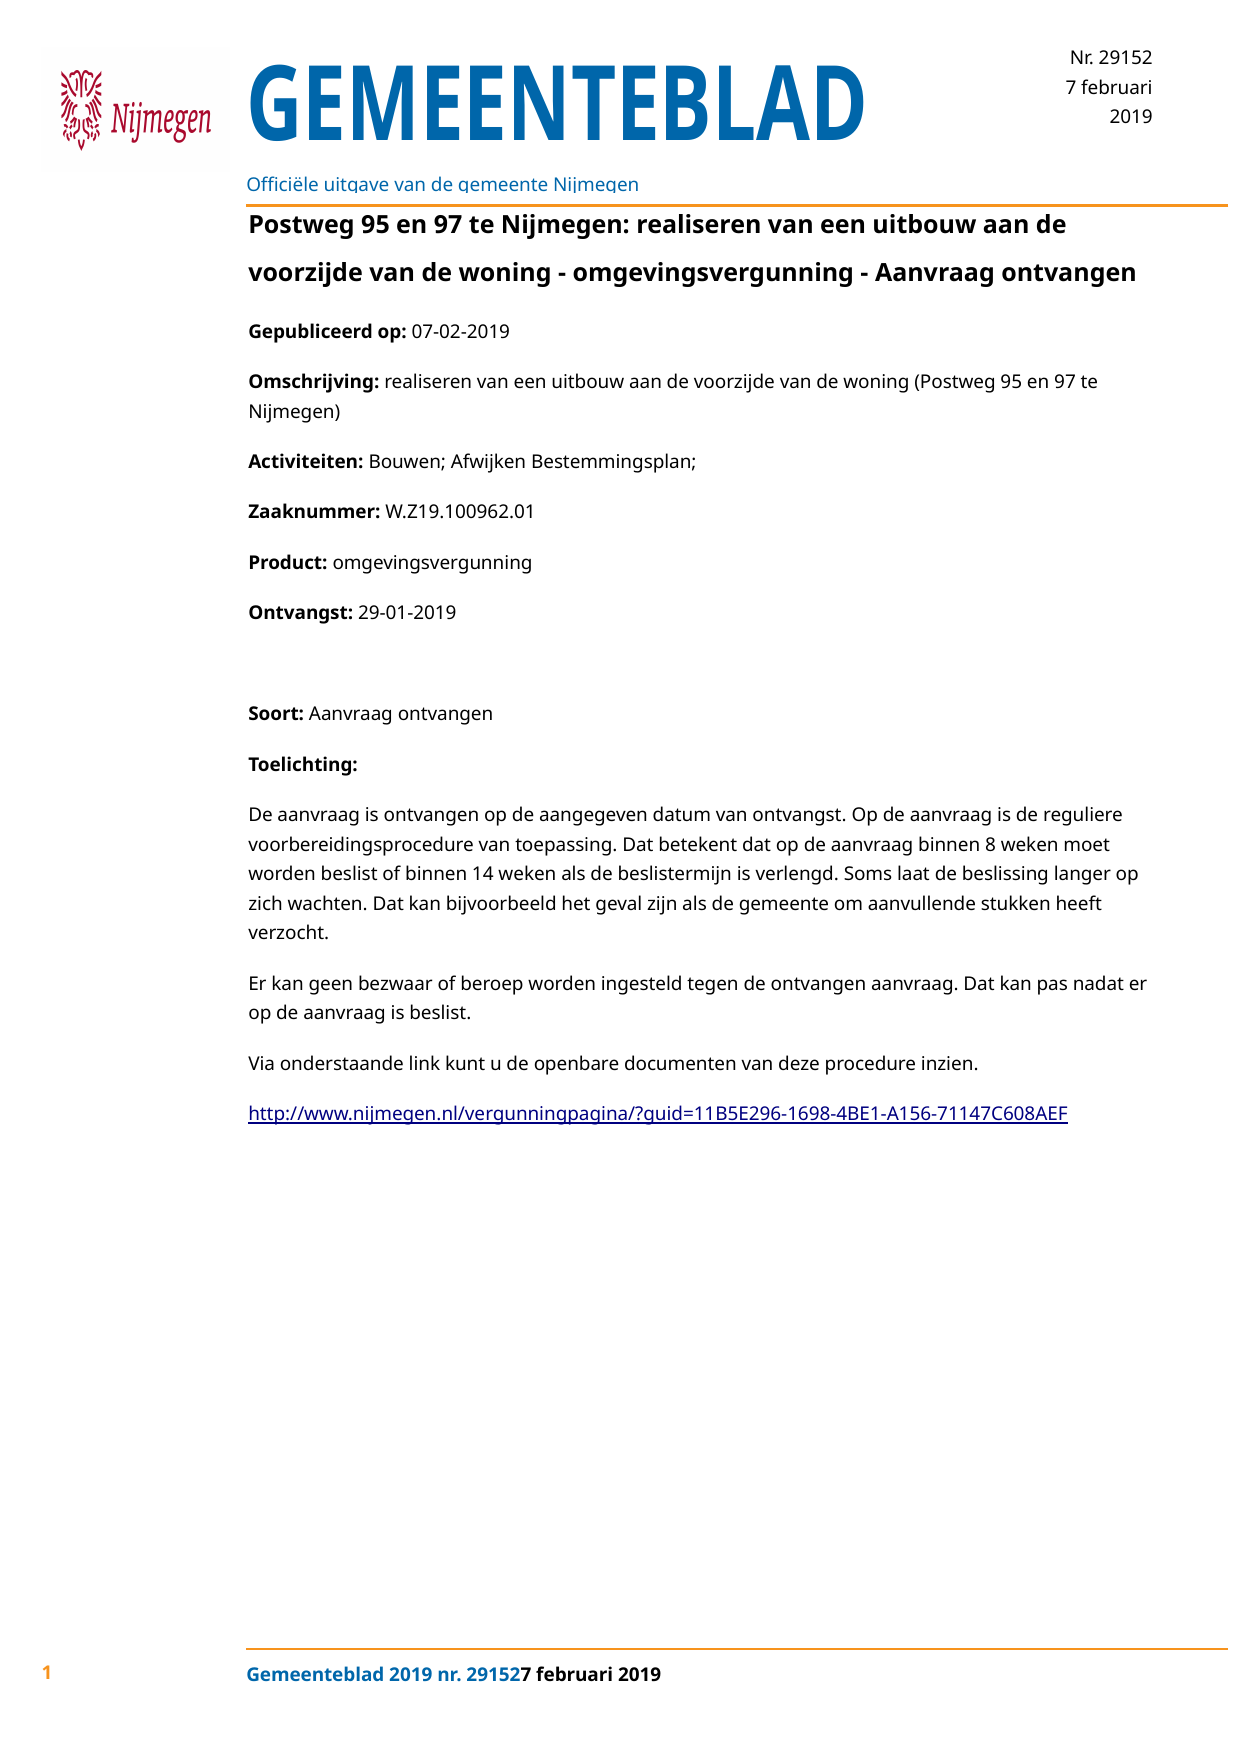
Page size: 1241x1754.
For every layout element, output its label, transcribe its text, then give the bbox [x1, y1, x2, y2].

text Gepubliceerd op: 07-02-2019 [248, 318, 1152, 344]
text Via onderstaande link kunt u de openbare documenten van deze procedure inzien. [248, 1050, 1152, 1076]
text http://www.nijmegen.nl/vergunningpagina/?guid=11B5E296-1698-4BE1-A156-71147C608AEF [248, 1100, 1152, 1126]
text Soort: Aanvraag ontvangen [248, 700, 1152, 726]
text Omschrijving: realiseren van een uitbouw aan de voorzijde van de woning (Postweg 95 en 97 te Nijmegen) [248, 368, 1152, 424]
text Zaaknummer: W.Z19.100962.01 [248, 499, 1152, 524]
text Product: omgevingsvergunning [248, 549, 1152, 575]
picture [41, 47, 231, 172]
text Er kan geen bezwaar of beroep worden ingesteld tegen de ontvangen aanvraag. Dat kan pas nadat er op de aanvraag is beslist. [248, 970, 1152, 1025]
text Toelichting: [248, 751, 1152, 777]
text Ontvangst: 29-01-2019 [248, 599, 1152, 625]
text Activiteiten: Bouwen; Afwijken Bestemmingsplan; [248, 448, 1152, 474]
text Postweg 95 en 97 te Nijmegen: realiseren van een uitbouw aan de voorzijde van de woning - omgevingsvergunning - Aanvraag ontvangen [248, 207, 1152, 288]
text De aanvraag is ontvangen op de aangegeven datum van ontvangst. Op de aanvraag is de reguliere voorbereidingsprocedure van toepassing. Dat betekent dat op de aanvraag binnen 8 weken moet worden beslist of binnen 14 weken als de beslistermijn is verlengd. Soms laat de beslissing langer op zich wachten. Dat kan bijvoorbeeld het geval zijn als de gemeente om aanvullende stukken heeft verzocht. [248, 801, 1152, 945]
